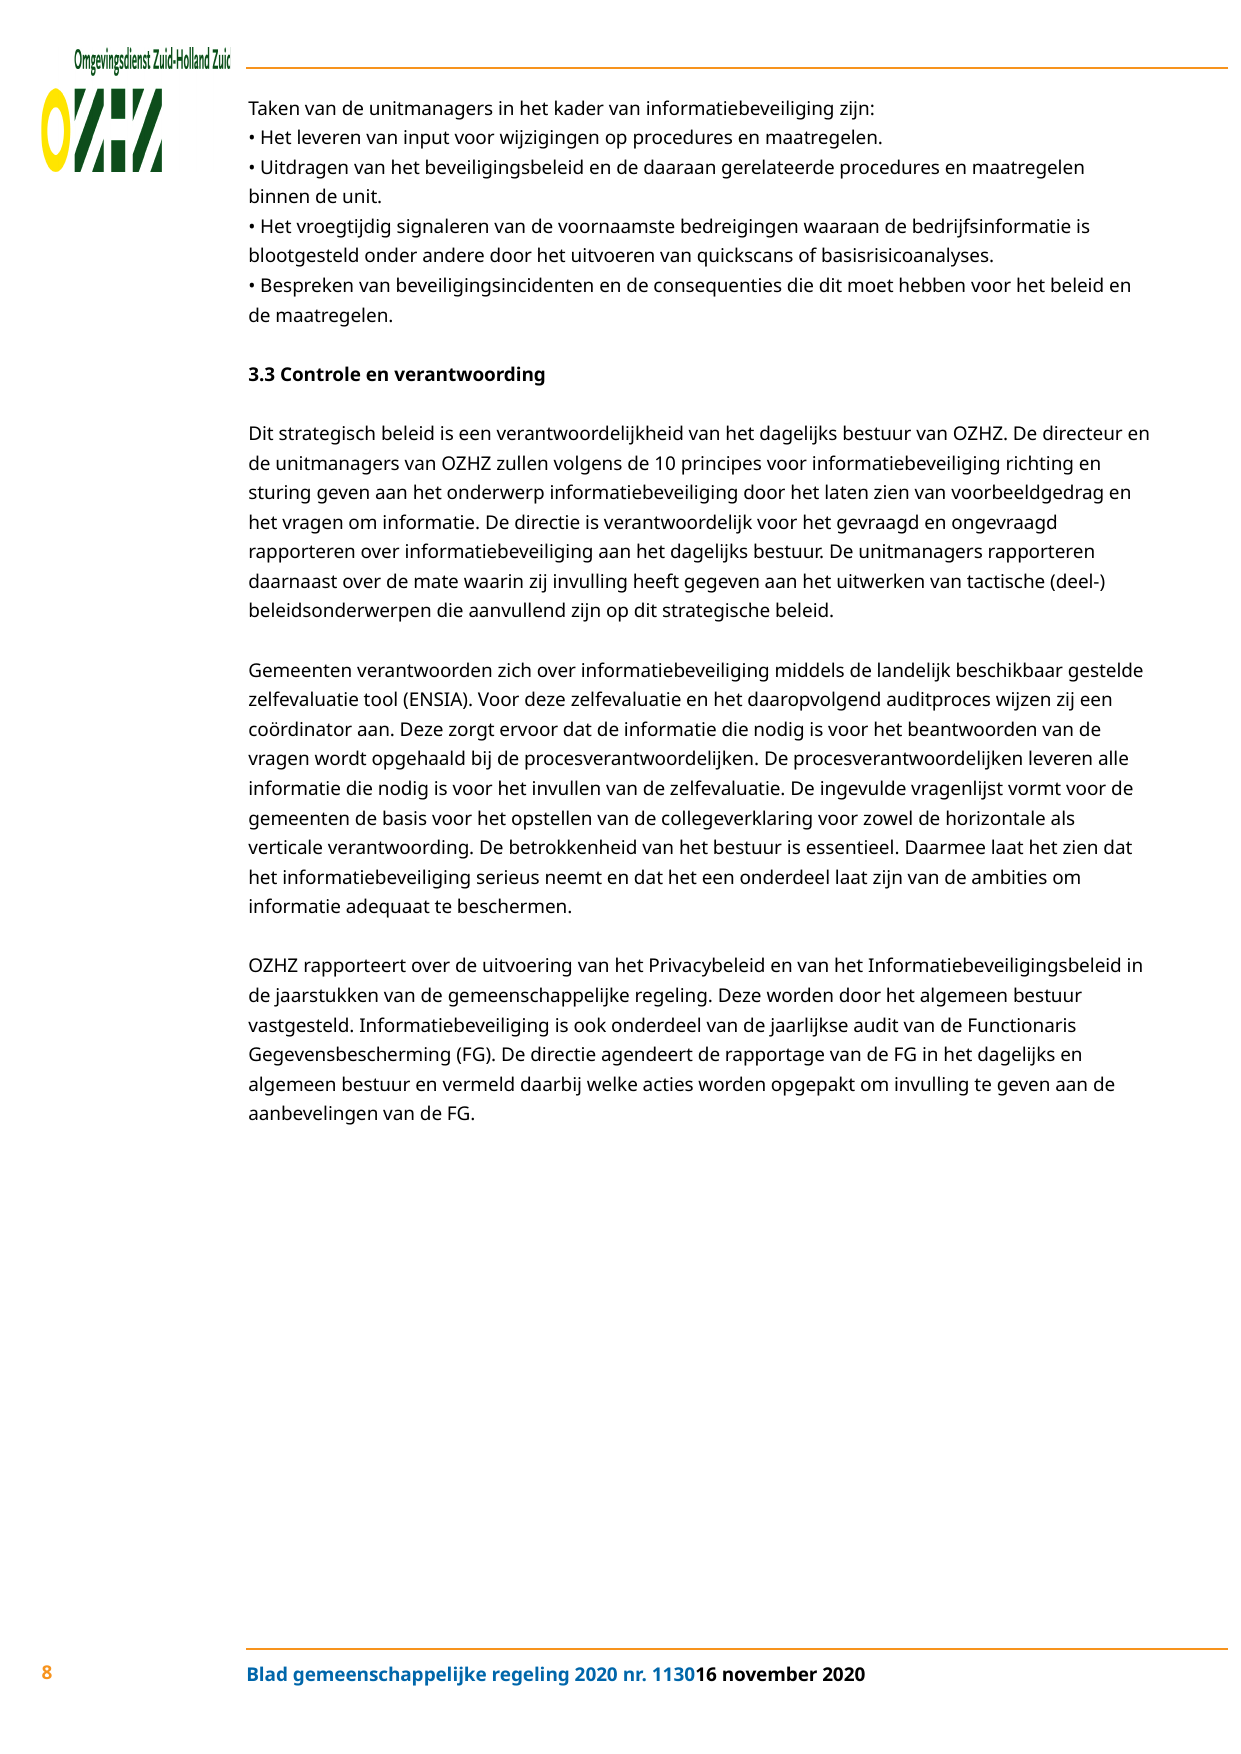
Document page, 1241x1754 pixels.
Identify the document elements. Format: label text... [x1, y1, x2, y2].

text • Het leveren van input voor wijzigingen op procedures en maatregelen. [248, 124, 1152, 150]
text • Het vroegtijdig signaleren van de voornaamste bedreigingen waaraan de bedrijfsinformatie is blootgesteld onder andere door het uitvoeren van quickscans of basisrisicoanalyses. [248, 213, 1152, 268]
text Taken van de unitmanagers in het kader van informatiebeveiliging zijn: [248, 95, 1152, 121]
picture [41, 47, 231, 172]
text OZHZ rapporteert over de uitvoering van het Privacybeleid en van het Informatiebeveiligingsbeleid in de jaarstukken van de gemeenschappelijke regeling. Deze worden door het algemeen bestuur vastgesteld. Informatiebeveiliging is ook onderdeel van de jaarlijkse audit van de Functionaris Gegevensbescherming (FG). De directie agendeert de rapportage van de FG in het dagelijks en algemeen bestuur en vermeld daarbij welke acties worden opgepakt om invulling te geven aan de aanbevelingen van de FG. [248, 953, 1152, 1126]
text Gemeenten verantwoorden zich over informatiebeveiliging middels de landelijk beschikbaar gestelde zelfevaluatie tool (ENSIA). Voor deze zelfevaluatie en het daaropvolgend auditproces wijzen zij een coördinator aan. Deze zorgt ervoor dat de informatie die nodig is voor het beantwoorden van de vragen wordt opgehaald bij de procesverantwoordelijken. De procesverantwoordelijken leveren alle informatie die nodig is voor het invullen van de zelfevaluatie. De ingevulde vragenlijst vormt voor de gemeenten de basis voor het opstellen van de collegeverklaring voor zowel de horizontale als verticale verantwoording. De betrokkenheid van het bestuur is essentieel. Daarmee laat het zien dat het informatiebeveiliging serieus neemt en dat het een onderdeel laat zijn van de ambities om informatie adequaat te beschermen. [248, 657, 1152, 919]
text • Bespreken van beveiligingsincidenten en de consequenties die dit moet hebben voor het beleid en de maatregelen. [248, 272, 1152, 328]
text • Uitdragen van het beveiligingsbeleid en de daaraan gerelateerde procedures en maatregelen binnen de unit. [248, 154, 1152, 209]
text 3.3 Controle en verantwoording [248, 361, 1152, 387]
text Dit strategisch beleid is een verantwoordelijkheid van het dagelijks bestuur van OZHZ. De directeur en de unitmanagers van OZHZ zullen volgens de 10 principes voor informatiebeveiliging richting en sturing geven aan het onderwerp informatiebeveiliging door het laten zien van voorbeeldgedrag en het vragen om informatie. De directie is verantwoordelijk voor het gevraagd en ongevraagd rapporteren over informatiebeveiliging aan het dagelijks bestuur. De unitmanagers rapporteren daarnaast over de mate waarin zij invulling heeft gegeven aan het uitwerken van tactische (deel-) beleidsonderwerpen die aanvullend zijn op dit strategische beleid. [248, 420, 1152, 623]
